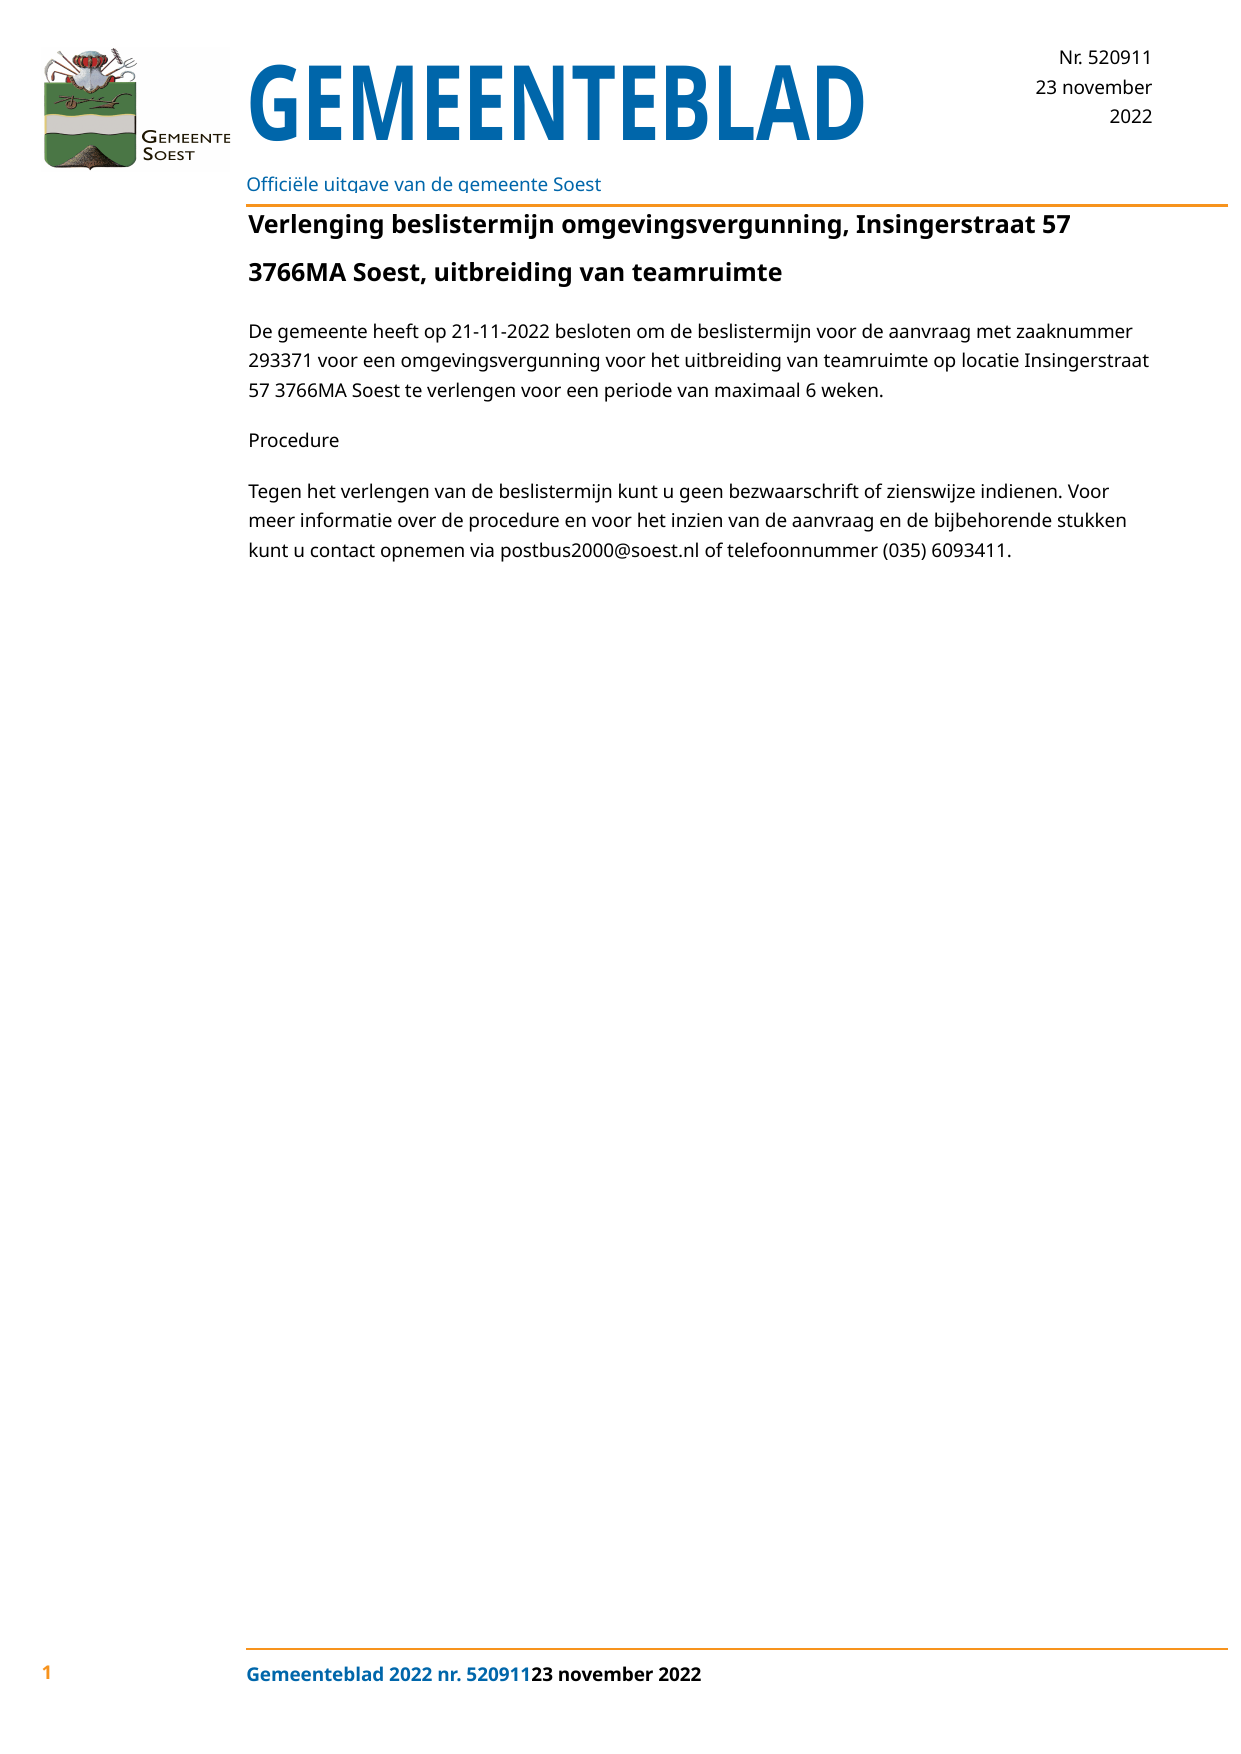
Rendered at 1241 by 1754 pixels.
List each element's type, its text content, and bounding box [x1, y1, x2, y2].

text Procedure [248, 427, 1152, 453]
picture [41, 47, 231, 172]
text Verlenging beslistermijn omgevingsvergunning, Insingerstraat 57 3766MA Soest, uitbreiding van teamruimte [248, 207, 1152, 288]
text De gemeente heeft op 21-11-2022 besloten om de beslistermijn voor de aanvraag met zaaknummer 293371 voor een omgevingsvergunning voor het uitbreiding van teamruimte op locatie Insingerstraat 57 3766MA Soest te verlengen voor een periode van maximaal 6 weken. [248, 318, 1152, 403]
text Tegen het verlengen van de beslistermijn kunt u geen bezwaarschrift of zienswijze indienen. Voor meer informatie over de procedure en voor het inzien van de aanvraag en de bijbehorende stukken kunt u contact opnemen via postbus2000@soest.nl of telefoonnummer (035) 6093411. [248, 478, 1152, 563]
